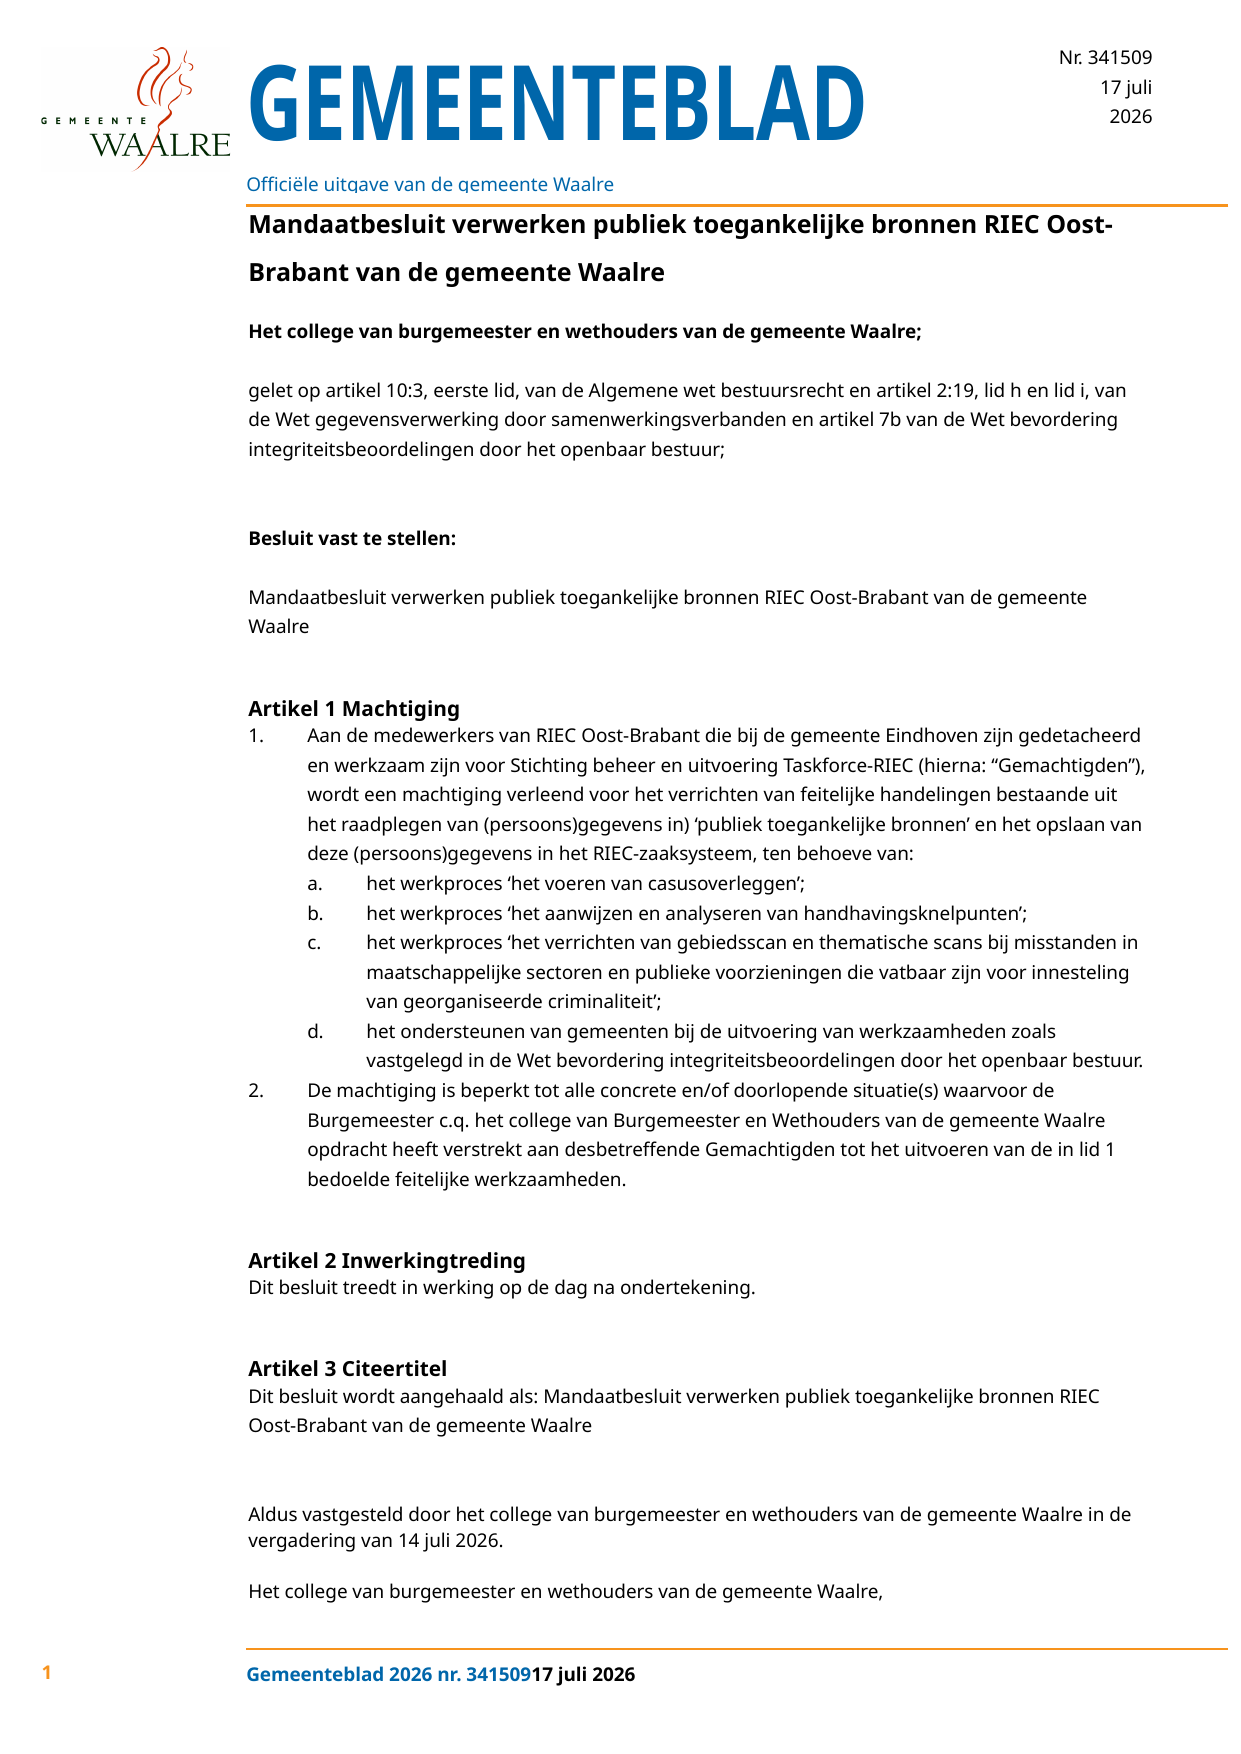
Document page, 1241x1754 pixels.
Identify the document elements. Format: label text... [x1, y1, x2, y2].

text Artikel 2 Inwerkingtreding [248, 1246, 1152, 1274]
list De machtiging is beperkt tot alle concrete en/of doorlopende situatie(s) waarvoor de Burgemeester c.q. het college van Burgemeester en Wethouders van de gemeente Waalre opdracht heeft verstrekt aan desbetreffende Gemachtigden tot het uitvoeren van de in lid 1 bedoelde feitelijke werkzaamheden. [248, 1077, 1152, 1192]
text Het college van burgemeester en wethouders van de gemeente Waalre; [248, 318, 1152, 344]
text Mandaatbesluit verwerken publiek toegankelijke bronnen RIEC Oost-Brabant van de gemeente Waalre [248, 584, 1152, 639]
list het werkproces ‘het aanwijzen en analyseren van handhavingsknelpunten’; [307, 900, 1152, 925]
text Artikel 1 Machtiging [248, 694, 1152, 722]
picture [41, 47, 231, 172]
text Dit besluit treedt in werking op de dag na ondertekening. [248, 1274, 1152, 1300]
list het werkproces ‘het verrichten van gebiedsscan en thematische scans bij misstanden in maatschappelijke sectoren en publieke voorzieningen die vatbaar zijn voor innesteling van georganiseerde criminaliteit’; [307, 929, 1152, 1014]
text Het college van burgemeester en wethouders van de gemeente Waalre, [248, 1578, 1152, 1604]
list het ondersteunen van gemeenten bij de uitvoering van werkzaamheden zoals vastgelegd in de Wet bevordering integriteitsbeoordelingen door het openbaar bestuur. [307, 1018, 1152, 1073]
text gelet op artikel 10:3, eerste lid, van de Algemene wet bestuursrecht en artikel 2:19, lid h en lid i, van de Wet gegevensverwerking door samenwerkingsverbanden en artikel 7b van de Wet bevordering integriteitsbeoordelingen door het openbaar bestuur; [248, 377, 1152, 462]
text Aldus vastgesteld door het college van burgemeester en wethouders van de gemeente Waalre in de vergadering van 14 juli 2026. [248, 1501, 1152, 1553]
text Artikel 3 Citeertitel [248, 1354, 1152, 1383]
text Besluit vast te stellen: [248, 525, 1152, 551]
list Aan de medewerkers van RIEC Oost-Brabant die bij de gemeente Eindhoven zijn gedetacheerd en werkzaam zijn voor Stichting beheer en uitvoering Taskforce-RIEC (hierna: “Gemachtigden”), wordt een machtiging verleend voor het verrichten van feitelijke handelingen bestaande uit het raadplegen van (persoons)gegevens in) ‘publiek toegankelijke bronnen’ en het opslaan van deze (persoons)gegevens in het RIEC-zaaksysteem, ten behoeve van: [248, 722, 1152, 866]
list het werkproces ‘het voeren van casusoverleggen’; [307, 870, 1152, 896]
text Dit besluit wordt aangehaald als: Mandaatbesluit verwerken publiek toegankelijke bronnen RIEC Oost-Brabant van de gemeente Waalre [248, 1383, 1152, 1438]
text Mandaatbesluit verwerken publiek toegankelijke bronnen RIEC Oost-Brabant van de gemeente Waalre [248, 207, 1152, 288]
